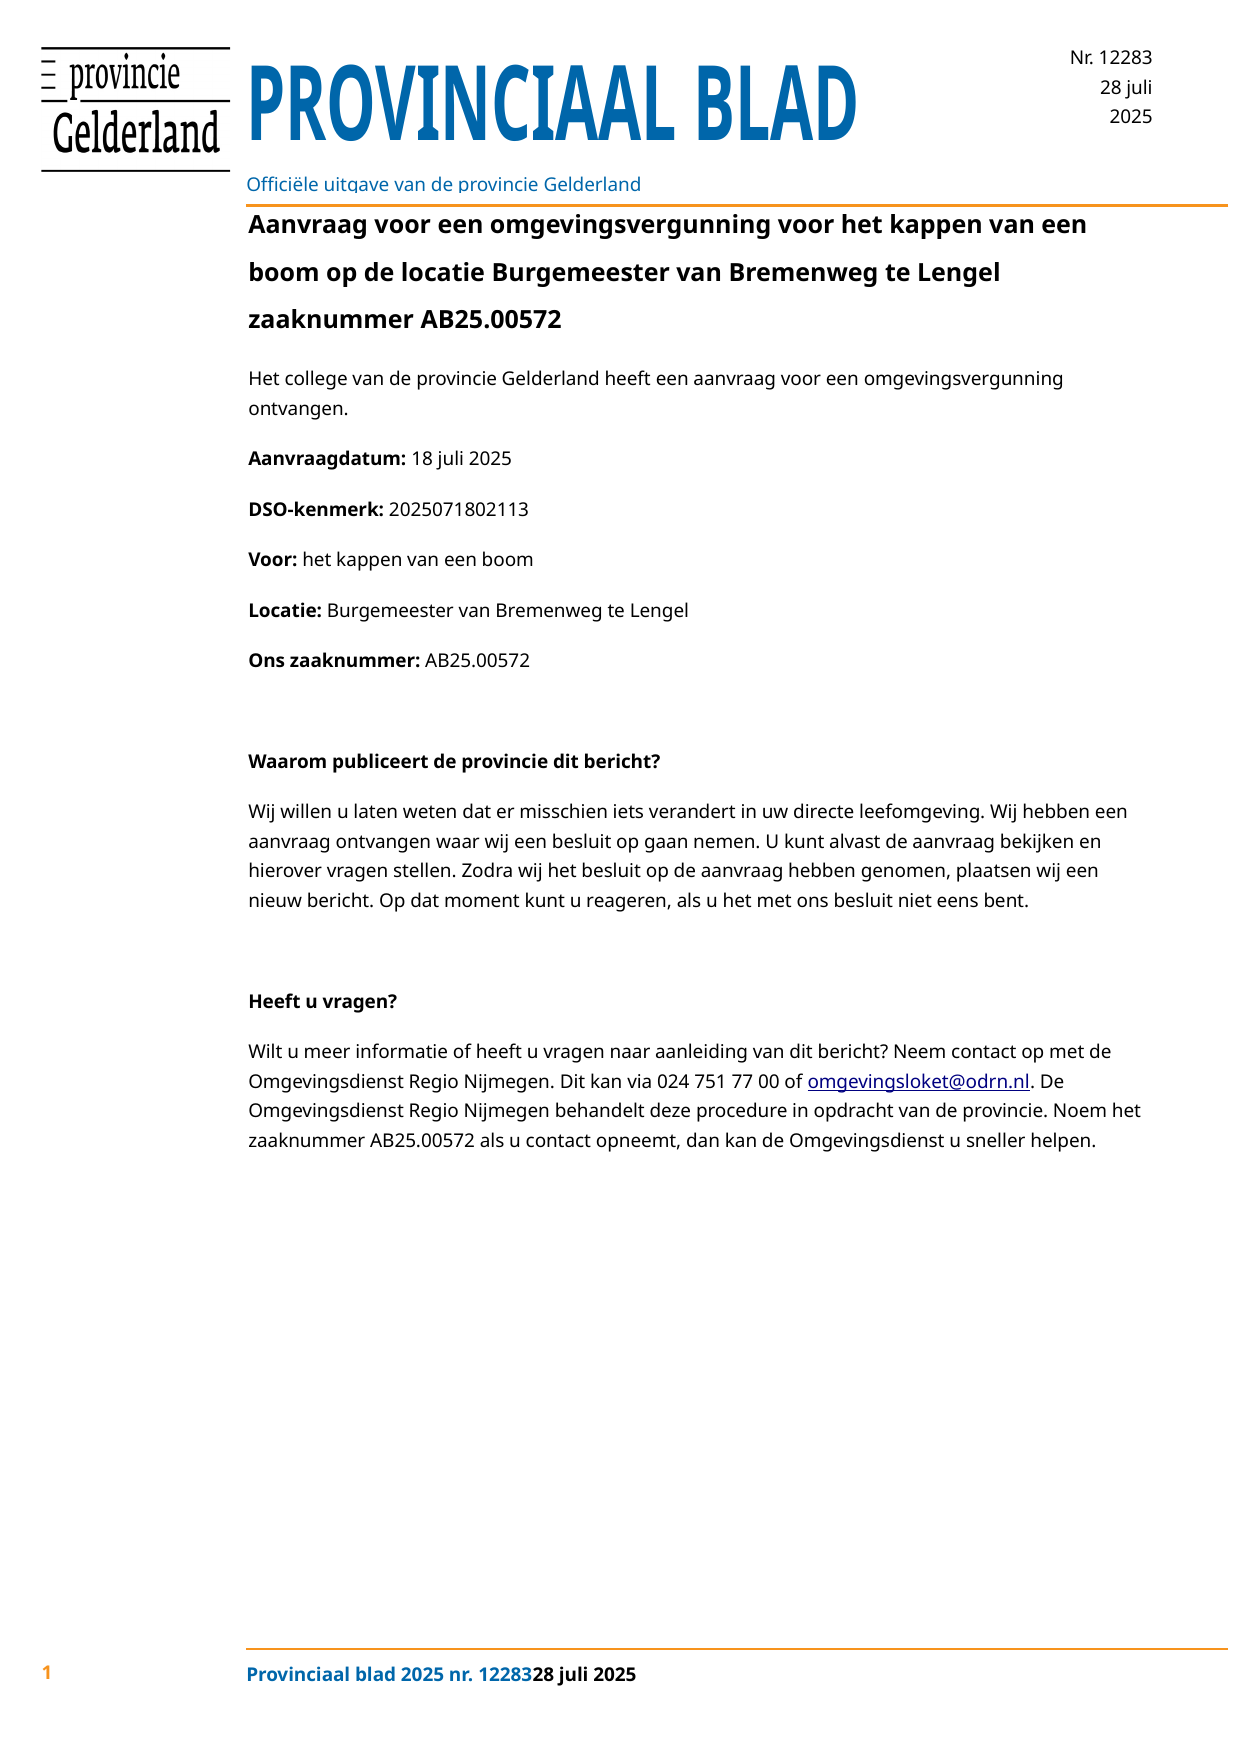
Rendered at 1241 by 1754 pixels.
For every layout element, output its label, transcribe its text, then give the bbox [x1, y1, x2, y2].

text Voor: het kappen van een boom [248, 546, 1152, 572]
text Het college van de provincie Gelderland heeft een aanvraag voor een omgevingsvergunning ontvangen. [248, 366, 1152, 421]
text DSO-kenmerk: 2025071802113 [248, 496, 1152, 522]
picture [41, 47, 231, 172]
text Aanvraag voor een omgevingsvergunning voor het kappen van een boom op de locatie Burgemeester van Bremenweg te Lengel zaaknummer AB25.00572 [248, 207, 1152, 336]
text Wilt u meer informatie of heeft u vragen naar aanleiding van dit bericht? Neem contact op met de Omgevingsdienst Regio Nijmegen. Dit kan via 024 751 77 00 of omgevingsloket@odrn.nl. De Omgevingsdienst Regio Nijmegen behandelt deze procedure in opdracht van de provincie. Noem het zaaknummer AB25.00572 als u contact opneemt, dan kan de Omgevingsdienst u sneller helpen. [248, 1038, 1152, 1153]
text Heeft u vragen? [248, 988, 1152, 1014]
text Ons zaaknummer: AB25.00572 [248, 647, 1152, 673]
text Aanvraagdatum: 18 juli 2025 [248, 446, 1152, 471]
text Waarom publiceert de provincie dit bericht? [248, 748, 1152, 774]
text Wij willen u laten weten dat er misschien iets verandert in uw directe leefomgeving. Wij hebben een aanvraag ontvangen waar wij een besluit op gaan nemen. U kunt alvast de aanvraag bekijken en hierover vragen stellen. Zodra wij het besluit op de aanvraag hebben genomen, plaatsen wij een nieuw bericht. Op dat moment kunt u reageren, als u het met ons besluit niet eens bent. [248, 798, 1152, 913]
text Locatie: Burgemeester van Bremenweg te Lengel [248, 597, 1152, 622]
